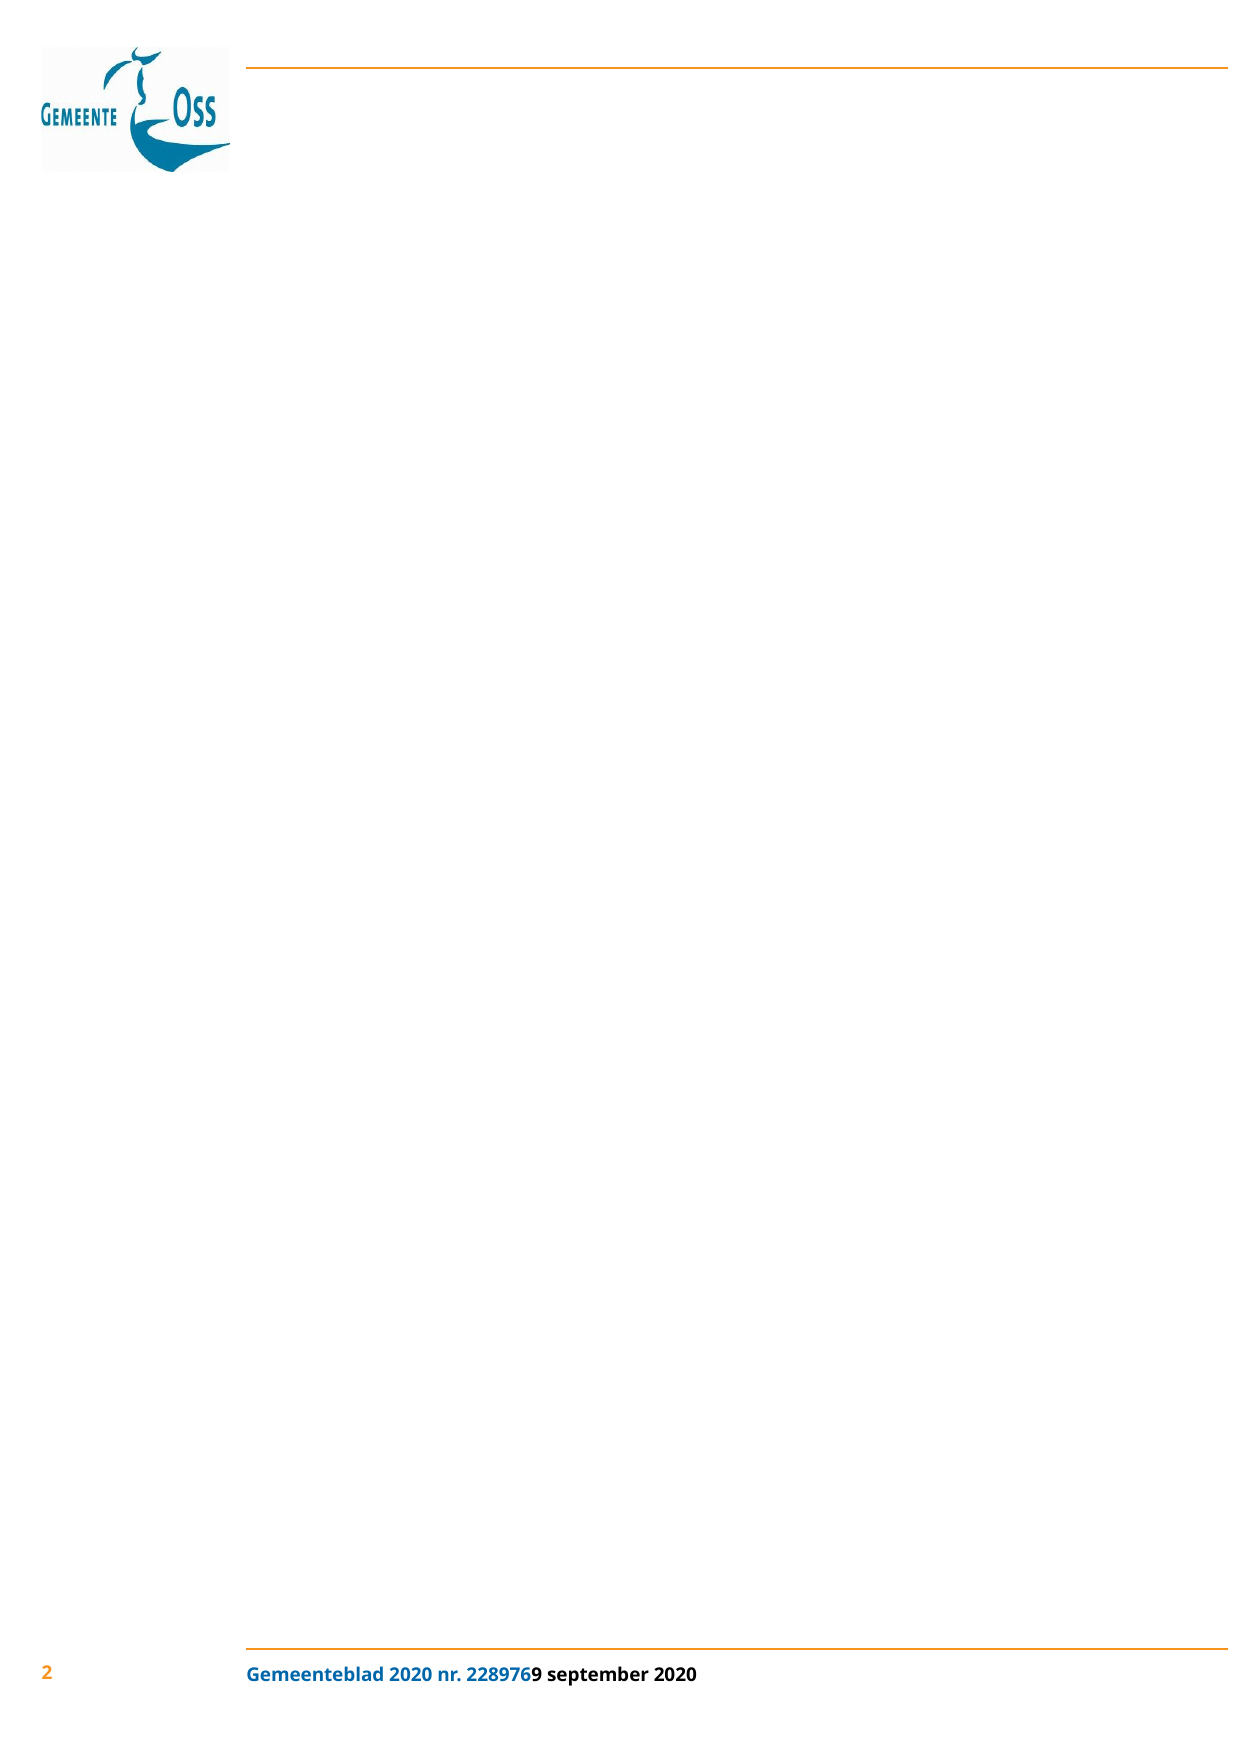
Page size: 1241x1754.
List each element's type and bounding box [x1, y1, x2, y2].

picture [41, 47, 231, 172]
